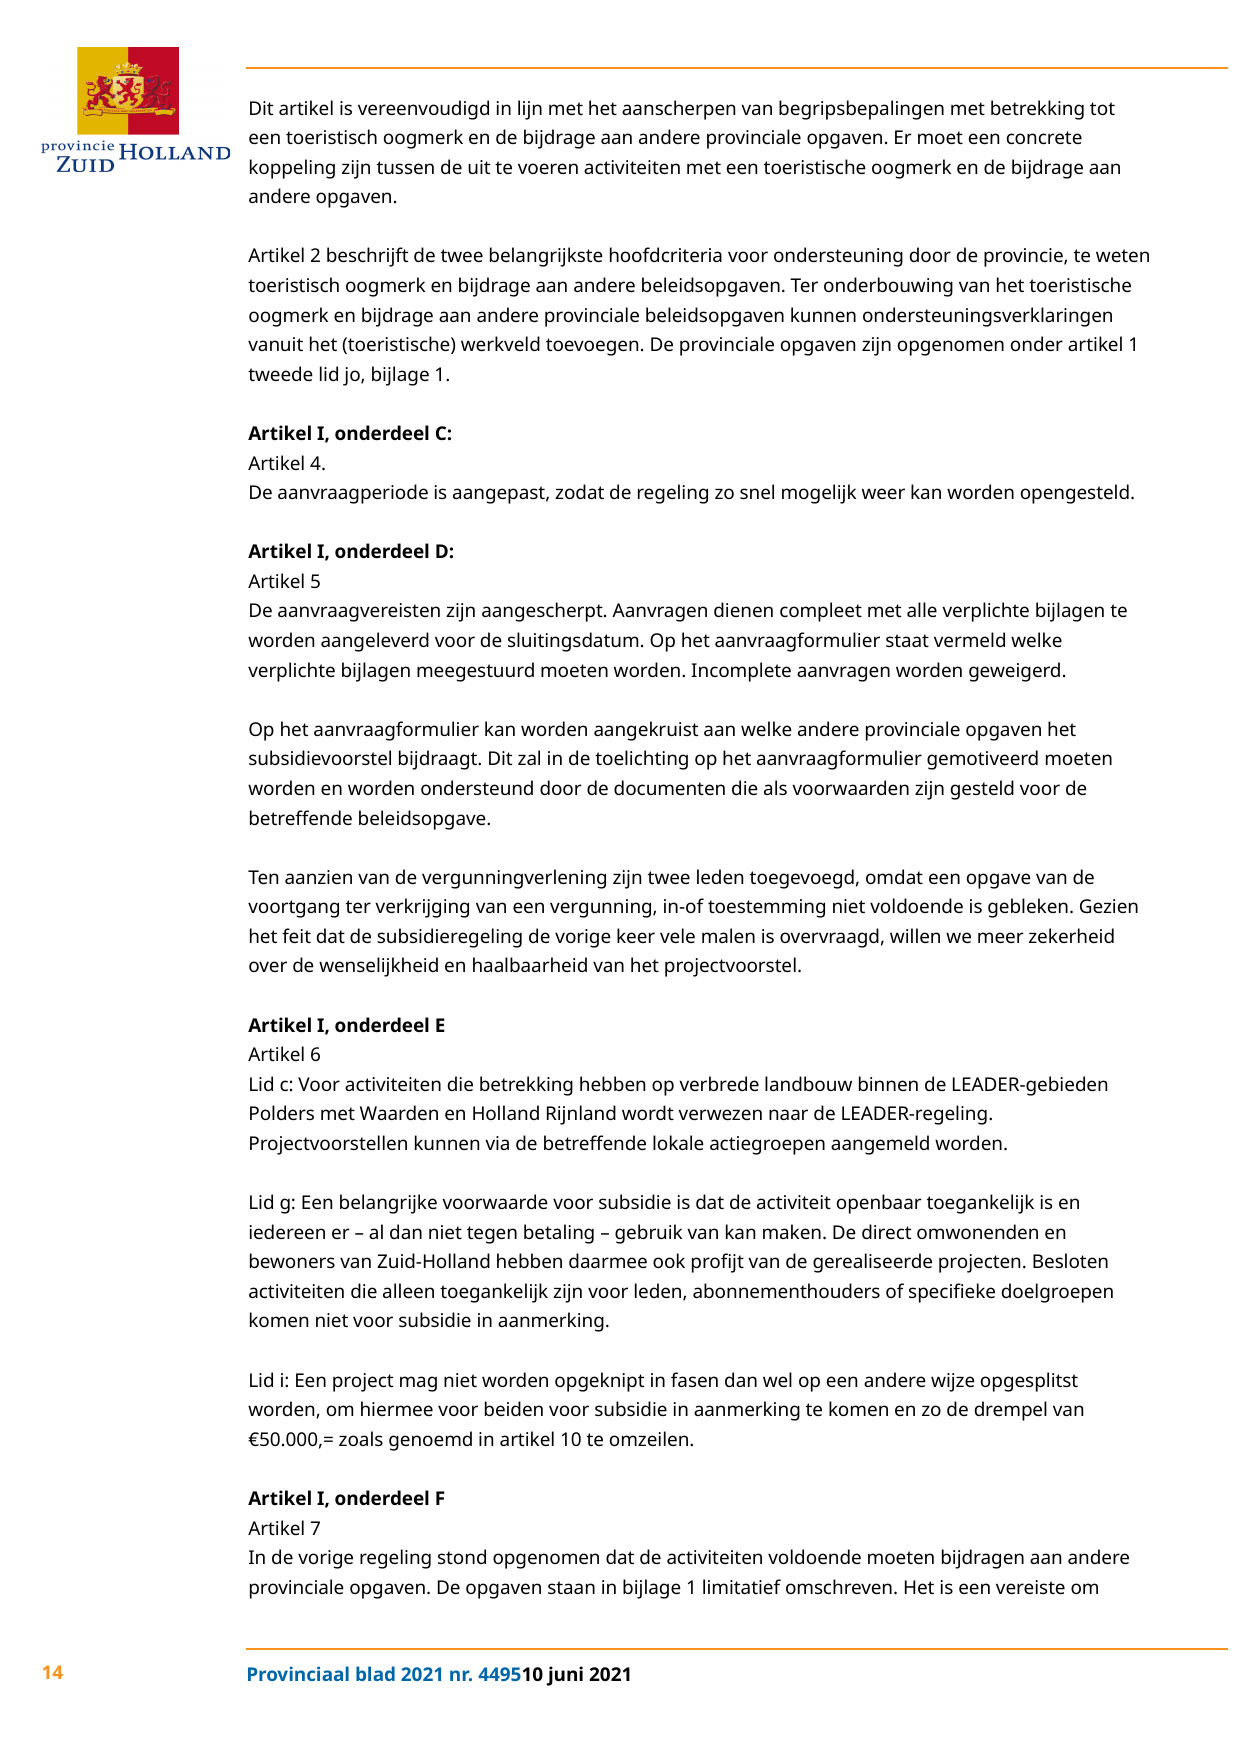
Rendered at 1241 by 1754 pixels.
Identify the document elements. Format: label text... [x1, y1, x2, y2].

text Dit artikel is vereenvoudigd in lijn met het aanscherpen van begripsbepalingen met betrekking tot een toeristisch oogmerk en de bijdrage aan andere provinciale opgaven. Er moet een concrete koppeling zijn tussen de uit te voeren activiteiten met een toeristische oogmerk en de bijdrage aan andere opgaven. [248, 95, 1152, 209]
text Artikel 7 [248, 1515, 1152, 1541]
text Ten aanzien van de vergunningverlening zijn twee leden toegevoegd, omdat een opgave van de voortgang ter verkrijging van een vergunning, in-of toestemming niet voldoende is gebleken. Gezien het feit dat de subsidieregeling de vorige keer vele malen is overvraagd, willen we meer zekerheid over de wenselijkheid en haalbaarheid van het projectvoorstel. [248, 864, 1152, 978]
text Artikel 4. [248, 450, 1152, 476]
picture [41, 47, 231, 172]
text Artikel I, onderdeel C: [248, 420, 1152, 446]
text Lid c: Voor activiteiten die betrekking hebben op verbrede landbouw binnen de LEADER-gebieden Polders met Waarden en Holland Rijnland wordt verwezen naar de LEADER-regeling. Projectvoorstellen kunnen via de betreffende lokale actiegroepen aangemeld worden. [248, 1071, 1152, 1156]
text Op het aanvraagformulier kan worden aangekruist aan welke andere provinciale opgaven het subsidievoorstel bijdraagt. Dit zal in de toelichting op het aanvraagformulier gemotiveerd moeten worden en worden ondersteund door de documenten die als voorwaarden zijn gesteld voor de betreffende beleidsopgave. [248, 716, 1152, 831]
text Artikel I, onderdeel F [248, 1485, 1152, 1511]
text Artikel 5 [248, 568, 1152, 594]
text Lid g: Een belangrijke voorwaarde voor subsidie is dat de activiteit openbaar toegankelijk is en iedereen er – al dan niet tegen betaling – gebruik van kan maken. De direct omwonenden en bewoners van Zuid-Holland hebben daarmee ook profijt van de gerealiseerde projecten. Besloten activiteiten die alleen toegankelijk zijn voor leden, abonnementhouders of specifieke doelgroepen komen niet voor subsidie in aanmerking. [248, 1189, 1152, 1333]
text Artikel I, onderdeel E [248, 1012, 1152, 1038]
text De aanvraagvereisten zijn aangescherpt. Aanvragen dienen compleet met alle verplichte bijlagen te worden aangeleverd voor de sluitingsdatum. Op het aanvraagformulier staat vermeld welke verplichte bijlagen meegestuurd moeten worden. Incomplete aanvragen worden geweigerd. [248, 598, 1152, 683]
text De aanvraagperiode is aangepast, zodat de regeling zo snel mogelijk weer kan worden opengesteld. [248, 479, 1152, 505]
text In de vorige regeling stond opgenomen dat de activiteiten voldoende moeten bijdragen aan andere provinciale opgaven. De opgaven staan in bijlage 1 limitatief omschreven. Het is een vereiste om [248, 1544, 1152, 1600]
text Artikel I, onderdeel D: [248, 538, 1152, 564]
text Artikel 2 beschrijft de twee belangrijkste hoofdcriteria voor ondersteuning door de provincie, te weten toeristisch oogmerk en bijdrage aan andere beleidsopgaven. Ter onderbouwing van het toeristische oogmerk en bijdrage aan andere provinciale beleidsopgaven kunnen ondersteuningsverklaringen vanuit het (toeristische) werkveld toevoegen. De provinciale opgaven zijn opgenomen onder artikel 1 tweede lid jo, bijlage 1. [248, 243, 1152, 387]
text Artikel 6 [248, 1041, 1152, 1067]
text Lid i: Een project mag niet worden opgeknipt in fasen dan wel op een andere wijze opgesplitst worden, om hiermee voor beiden voor subsidie in aanmerking te komen en zo de drempel van €50.000,= zoals genoemd in artikel 10 te omzeilen. [248, 1367, 1152, 1452]
